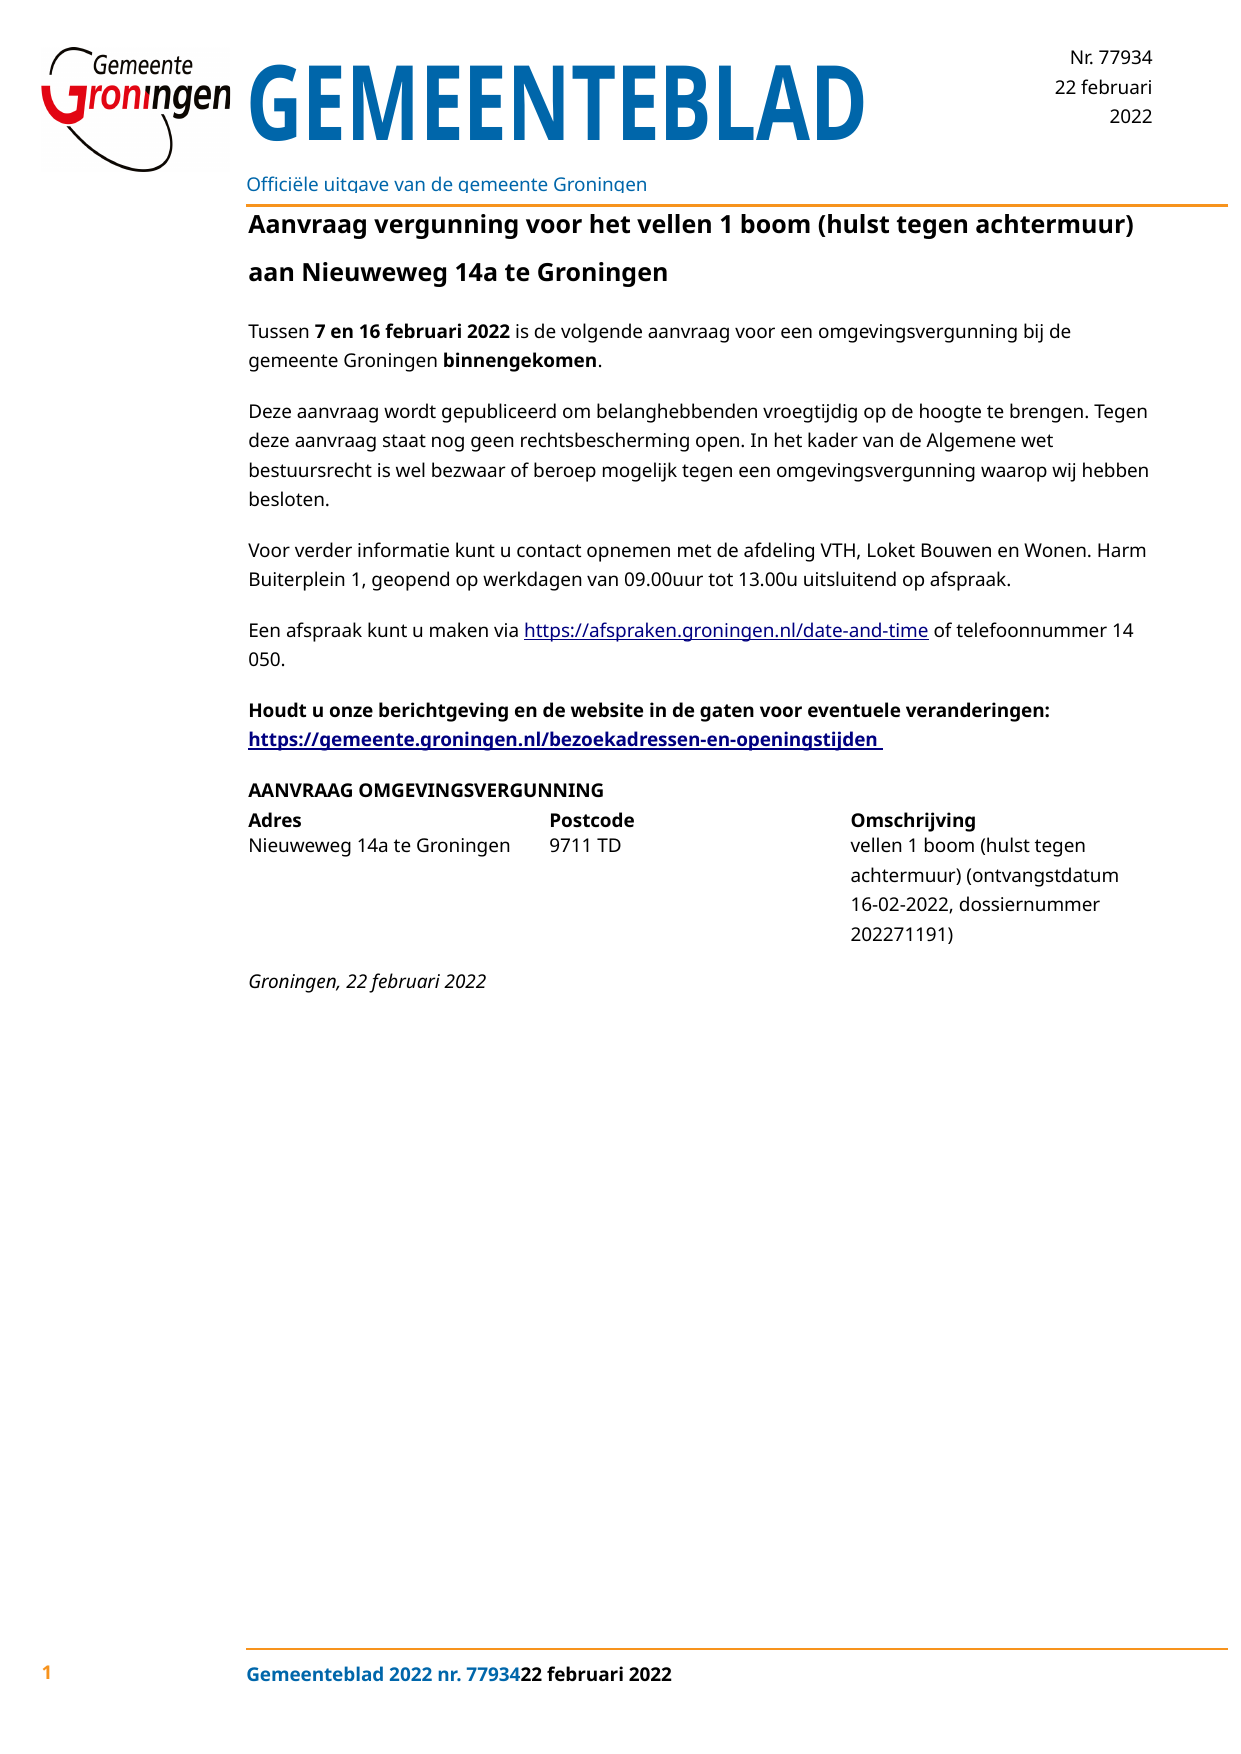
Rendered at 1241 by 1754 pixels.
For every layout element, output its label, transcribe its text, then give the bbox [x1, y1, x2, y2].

table_header Postcode [549, 807, 850, 832]
text Tussen 7 en 16 februari 2022 is de volgende aanvraag voor een omgevingsvergunning bij de gemeente Groningen binnengekomen. [248, 318, 1152, 373]
text Aanvraag vergunning voor het vellen 1 boom (hulst tegen achtermuur) aan Nieuweweg 14a te Groningen [248, 207, 1152, 288]
text AANVRAAG OMGEVINGSVERGUNNING [248, 777, 1152, 803]
picture [41, 47, 231, 172]
table_cell 9711 TD [549, 833, 850, 947]
table_cell vellen 1 boom (hulst tegen achtermuur) (ontvangstdatum 16-02-2022, dossiernummer 202271191) [850, 833, 1152, 947]
text Groningen, 22 februari 2022 [248, 968, 1152, 994]
table_header Adres [248, 807, 549, 832]
table_header Omschrijving [850, 807, 1152, 832]
table_cell Nieuweweg 14a te Groningen [248, 833, 549, 947]
text Deze aanvraag wordt gepubliceerd om belanghebbenden vroegtijdig op de hoogte te brengen. Tegen deze aanvraag staat nog geen rechtsbescherming open. In het kader van de Algemene wet bestuursrecht is wel bezwaar of beroep mogelijk tegen een omgevingsvergunning waarop wij hebben besloten. [248, 398, 1152, 512]
text Een afspraak kunt u maken via https://afspraken.groningen.nl/date-and-time of telefoonnummer 14 050. [248, 617, 1152, 672]
text Voor verder informatie kunt u contact opnemen met de afdeling VTH, Loket Bouwen en Wonen. Harm Buiterplein 1, geopend op werkdagen van 09.00uur tot 13.00u uitsluitend op afspraak. [248, 537, 1152, 592]
text Houdt u onze berichtgeving en de website in de gaten voor eventuele veranderingen: https://gemeente.groningen.nl/bezoekadressen-en-openingstijden [248, 697, 1152, 752]
